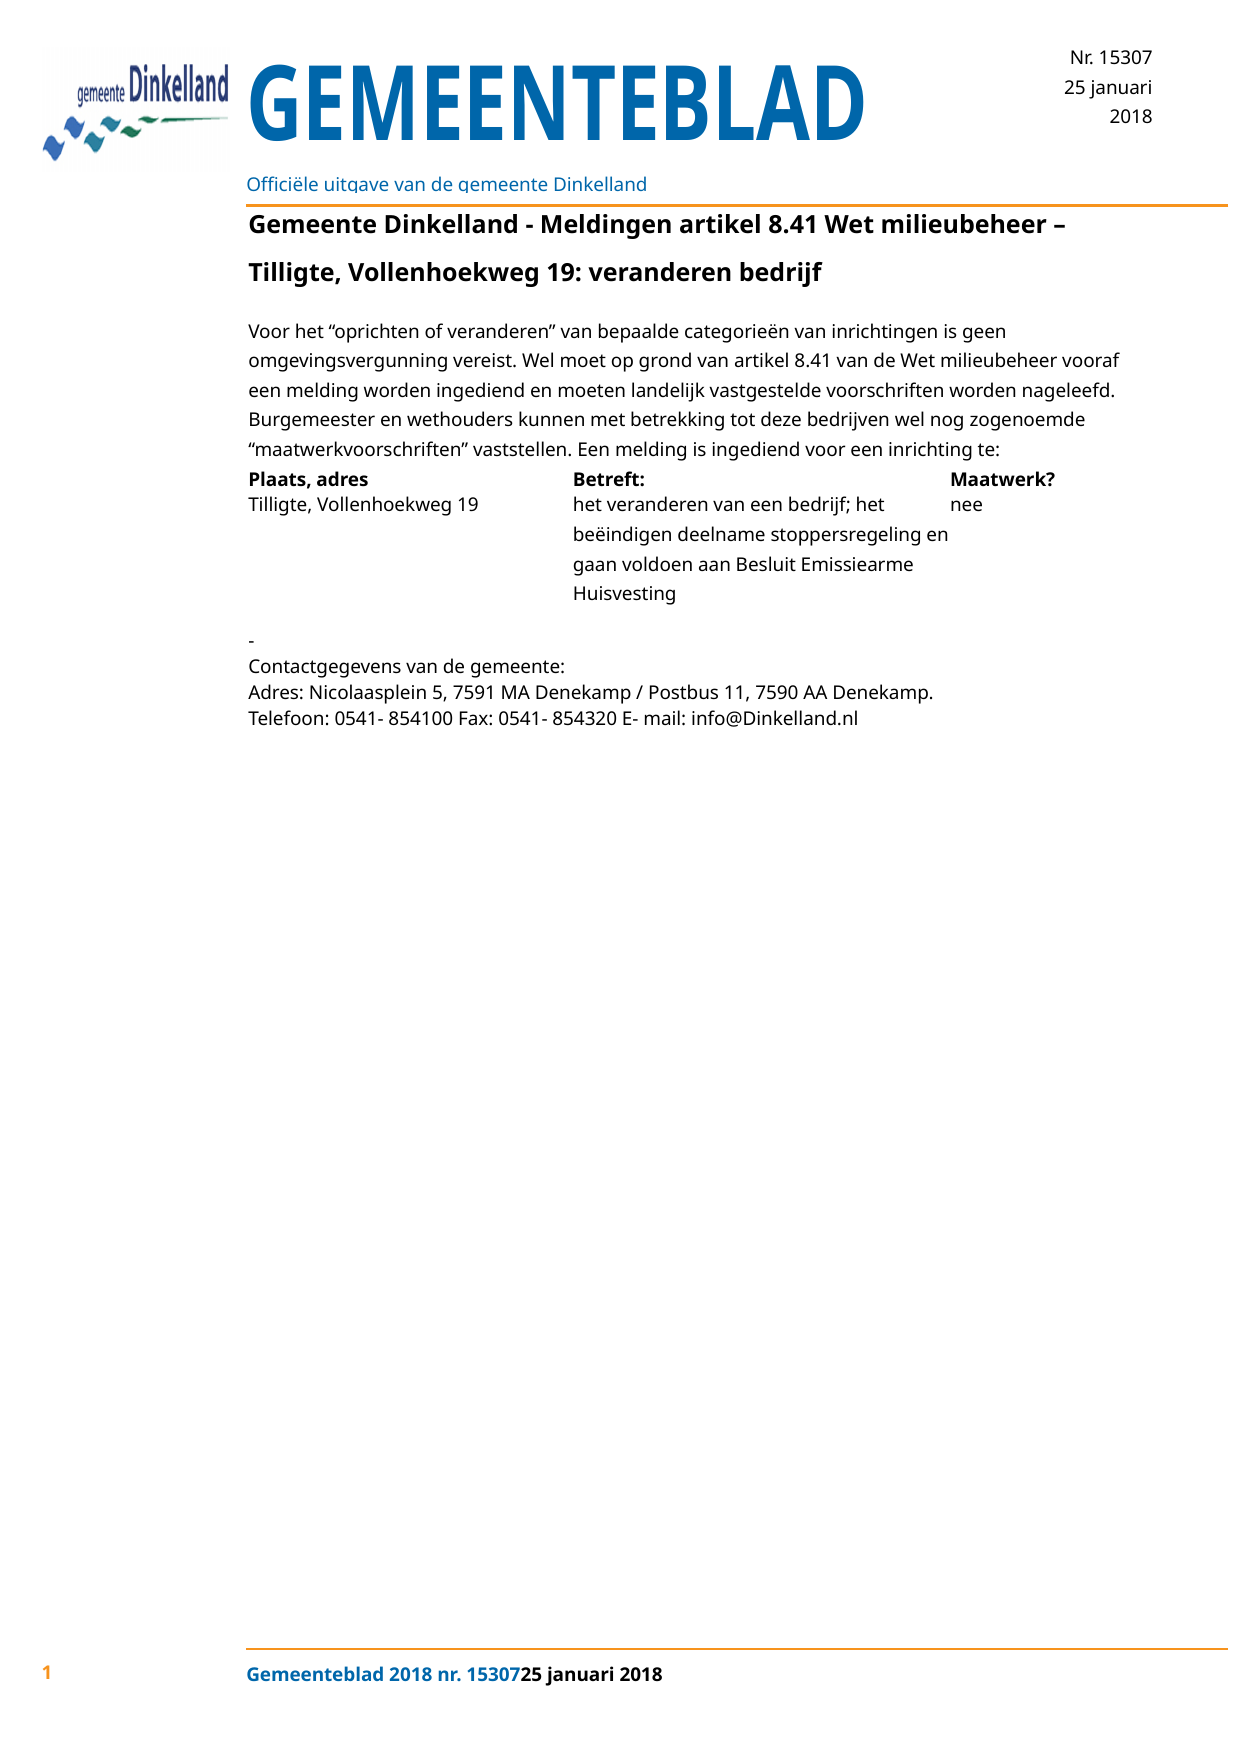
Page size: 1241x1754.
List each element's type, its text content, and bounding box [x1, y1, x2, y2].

table_cell het veranderen van een bedrijf; het beëindigen deelname stoppersregeling en gaan voldoen aan Besluit Emissiearme Huisvesting [573, 492, 950, 606]
table_header Betreft: [573, 466, 950, 492]
text - [248, 628, 1152, 653]
picture [41, 47, 231, 172]
table_header Plaats, adres [248, 466, 573, 492]
table_cell nee [950, 492, 1152, 606]
table_cell Tilligte, Vollenhoekweg 19 [248, 492, 573, 606]
text Contactgegevens van de gemeente: [248, 653, 1152, 679]
text Voor het “oprichten of veranderen” van bepaalde categorieën van inrichtingen is geen omgevingsvergunning vereist. Wel moet op grond van artikel 8.41 van de Wet milieubeheer vooraf een melding worden ingediend en moeten landelijk vastgestelde voorschriften worden nageleefd. Burgemeester en wethouders kunnen met betrekking tot deze bedrijven wel nog zogenoemde “maatwerkvoorschriften” vaststellen. Een melding is ingediend voor een inrichting te: [248, 318, 1152, 462]
text Adres: Nicolaasplein 5, 7591 MA Denekamp / Postbus 11, 7590 AA Denekamp. [248, 679, 1152, 705]
table_header Maatwerk? [950, 466, 1152, 492]
text Telefoon: 0541- 854100 Fax: 0541- 854320 E- mail: info@Dinkelland.nl [248, 705, 1152, 731]
text Gemeente Dinkelland - Meldingen artikel 8.41 Wet milieubeheer – Tilligte, Vollenhoekweg 19: veranderen bedrijf [248, 207, 1152, 288]
